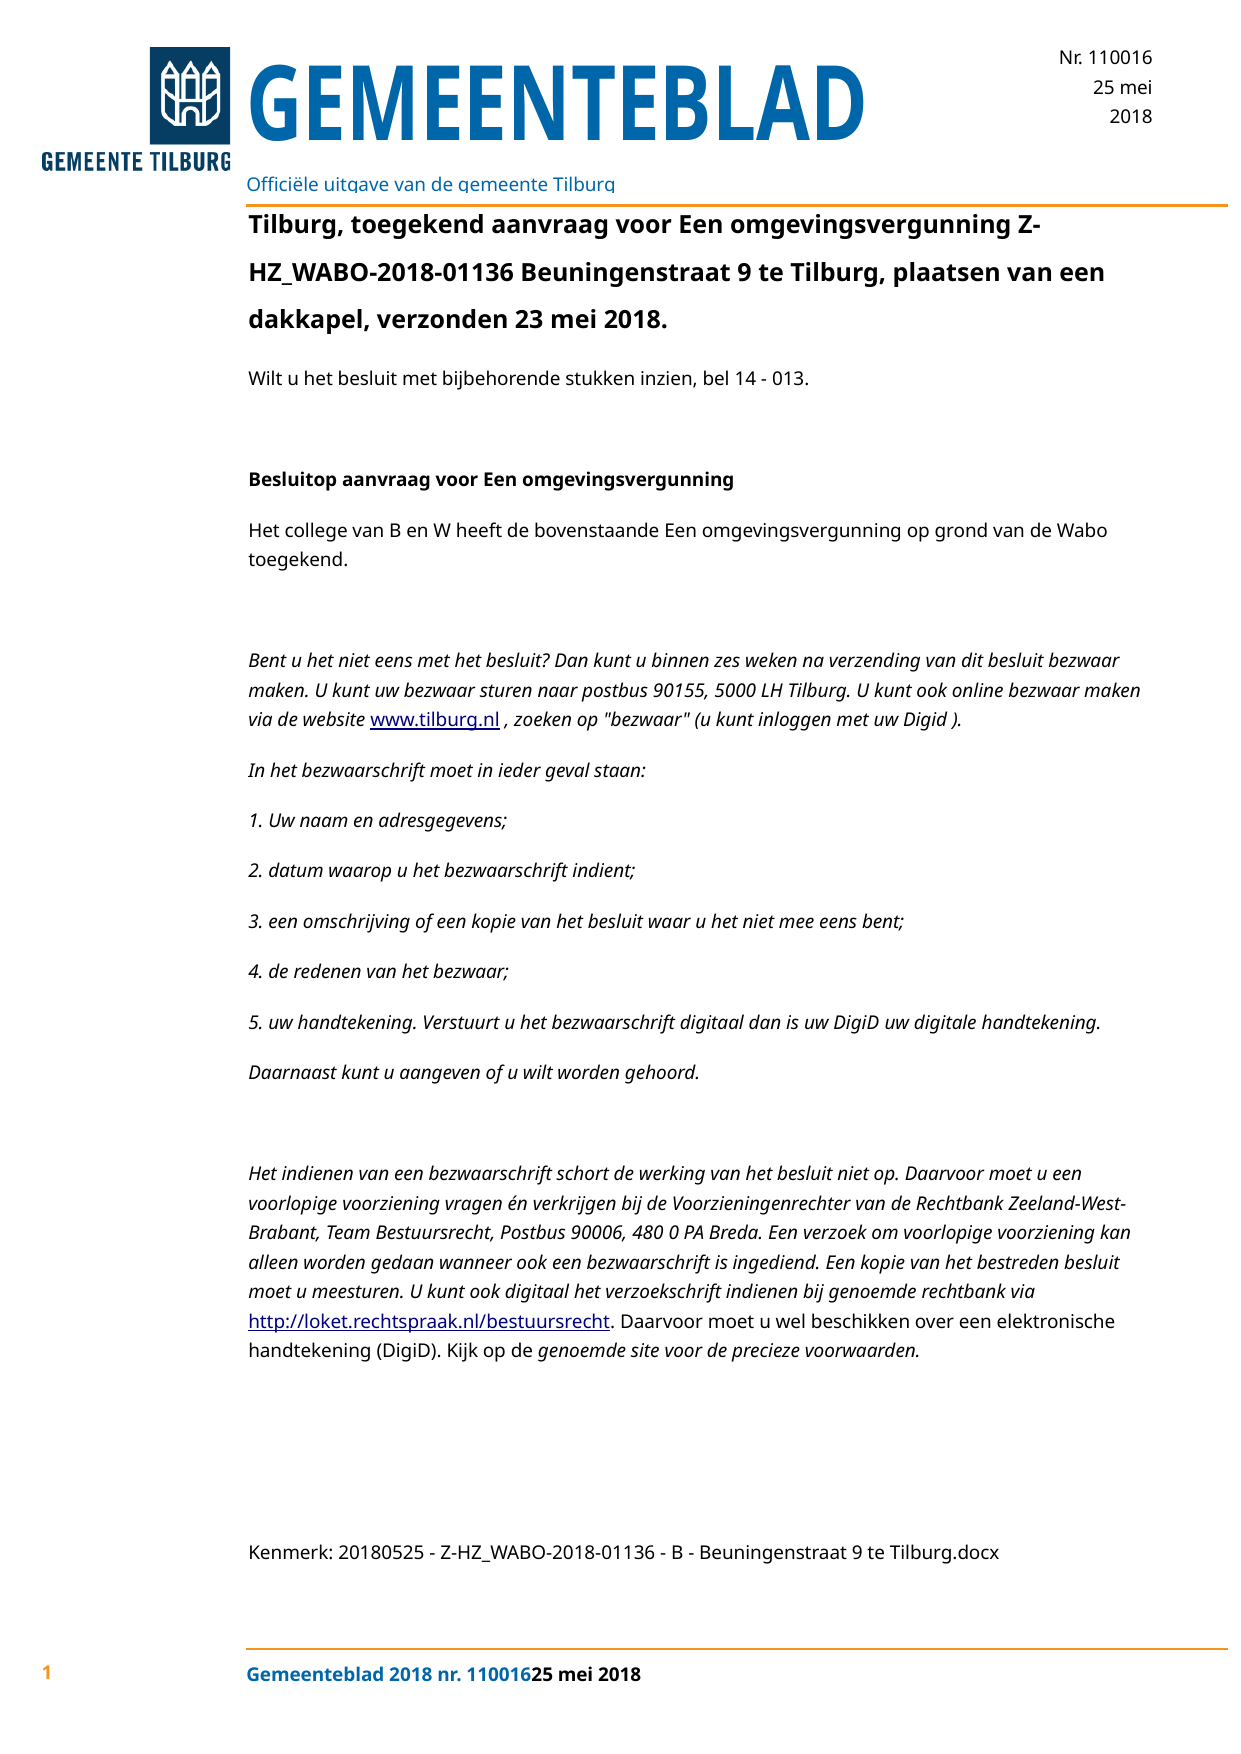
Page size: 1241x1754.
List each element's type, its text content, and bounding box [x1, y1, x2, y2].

text 1. Uw naam en adresgegevens; [248, 807, 1152, 833]
text Wilt u het besluit met bijbehorende stukken inzien, bel 14 - 013. [248, 366, 1152, 391]
text Het indienen van een bezwaarschrift schort de werking van het besluit niet op. Daarvoor moet u een voorlopige voorziening vragen én verkrijgen bij de Voorzieningenrechter van de Rechtbank Zeeland-West-Brabant, Team Bestuursrecht, Postbus 90006, 480 0 PA Breda. Een verzoek om voorlopige voorziening kan alleen worden gedaan wanneer ook een bezwaarschrift is ingediend. Een kopie van het bestreden besluit moet u meesturen. U kunt ook digitaal het verzoekschrift indienen bij genoemde rechtbank via http://loket.rechtspraak.nl/bestuursrecht. Daarvoor moet u wel beschikken over een elektronische handtekening (DigiD). Kijk op de genoemde site voor de precieze voorwaarden. [248, 1160, 1152, 1363]
text In het bezwaarschrift moet in ieder geval staan: [248, 757, 1152, 782]
text Tilburg, toegekend aanvraag voor Een omgevingsvergunning Z-HZ_WABO-2018-01136 Beuningenstraat 9 te Tilburg, plaatsen van een dakkapel, verzonden 23 mei 2018. [248, 207, 1152, 336]
text Het college van B en W heeft de bovenstaande Een omgevingsvergunning op grond van de Wabo toegekend. [248, 517, 1152, 572]
text Besluitop aanvraag voor Een omgevingsvergunning [248, 466, 1152, 492]
text Daarnaast kunt u aangeven of u wilt worden gehoord. [248, 1059, 1152, 1085]
text 4. de redenen van het bezwaar; [248, 958, 1152, 984]
text 3. een omschrijving of een kopie van het besluit waar u het niet mee eens bent; [248, 908, 1152, 934]
picture [41, 47, 231, 172]
text Bent u het niet eens met het besluit? Dan kunt u binnen zes weken na verzending van dit besluit bezwaar maken. U kunt uw bezwaar sturen naar postbus 90155, 5000 LH Tilburg. U kunt ook online bezwaar maken via de website www.tilburg.nl , zoeken op "bezwaar" (u kunt inloggen met uw Digid ). [248, 647, 1152, 732]
text Kenmerk: 20180525 - Z-HZ_WABO-2018-01136 - B - Beuningenstraat 9 te Tilburg.docx [248, 1539, 1152, 1565]
text 5. uw handtekening. Verstuurt u het bezwaarschrift digitaal dan is uw DigiD uw digitale handtekening. [248, 1009, 1152, 1034]
text 2. datum waarop u het bezwaarschrift indient; [248, 858, 1152, 883]
